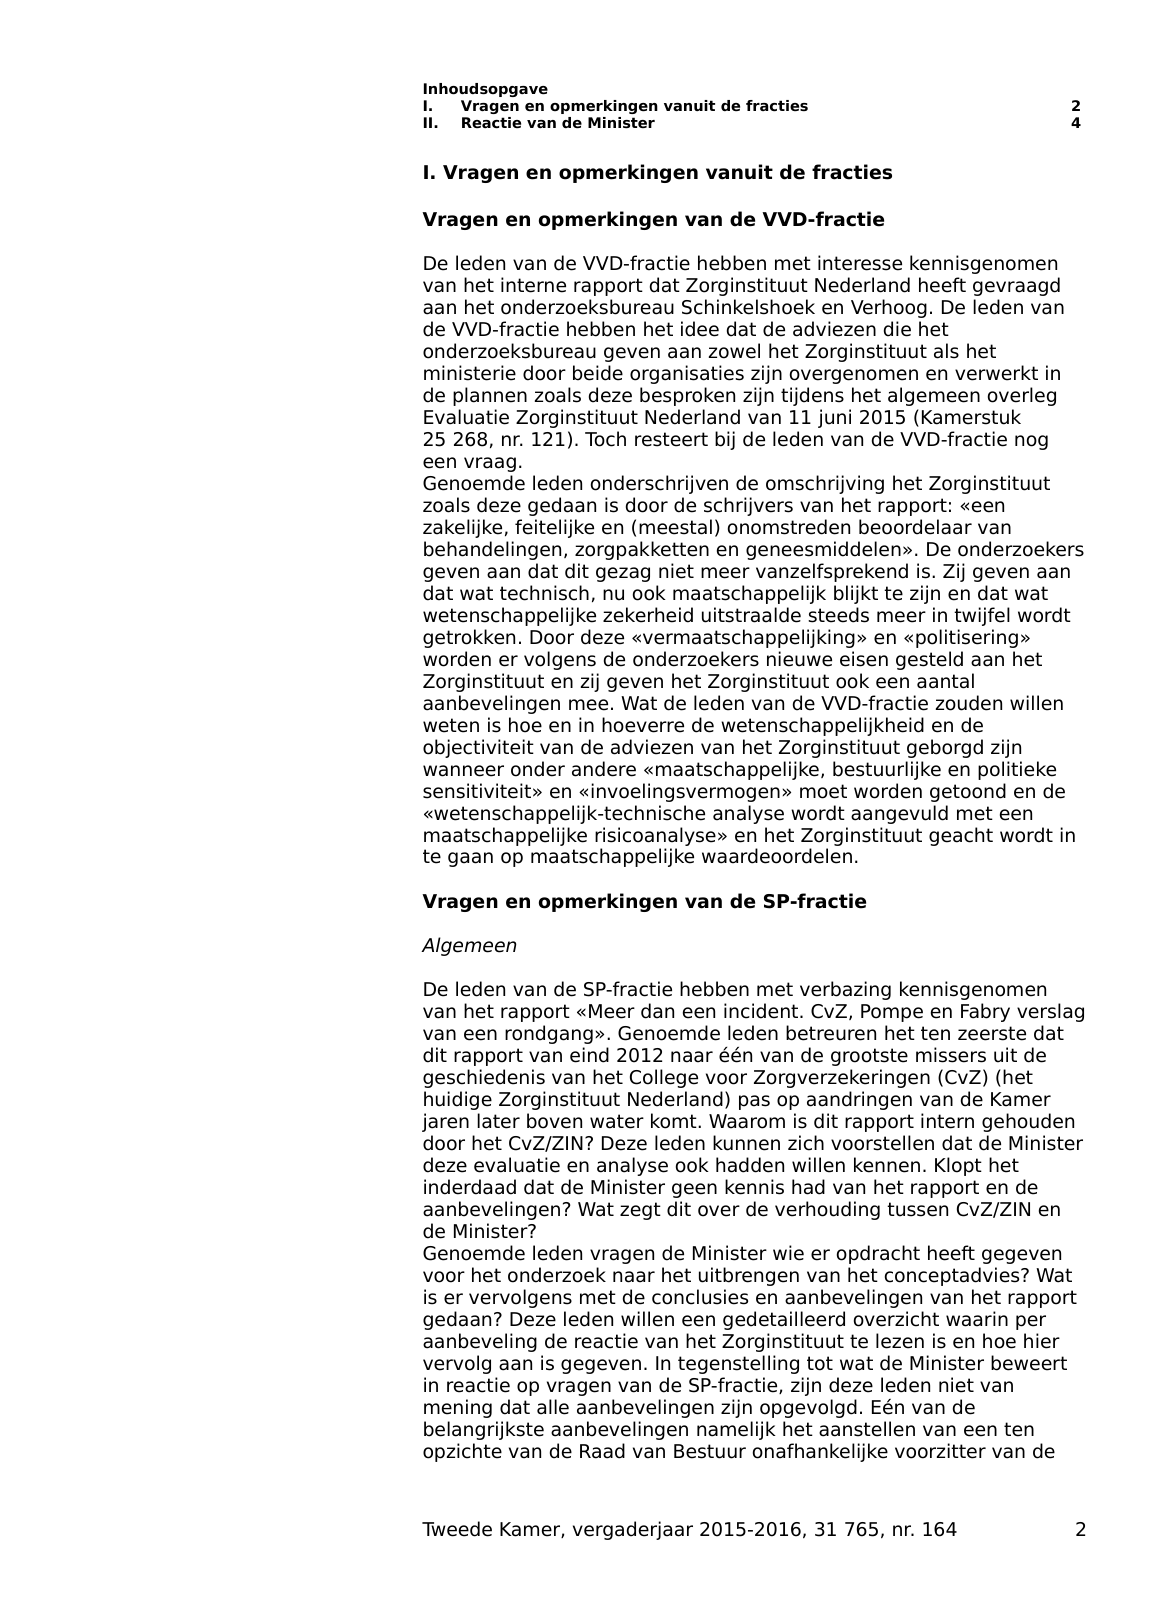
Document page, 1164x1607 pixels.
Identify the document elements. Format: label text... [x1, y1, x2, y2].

text De leden van de VVD-fractie hebben met interesse kennisgenomen van het interne rapport dat Zorginstituut Nederland heeft gevraagd aan het onderzoeksbureau Schinkelshoek en Verhoog. De leden van de VVD-fractie hebben het idee dat de adviezen die het onderzoeksbureau geven aan zowel het Zorginstituut als het ministerie door beide organisaties zijn overgenomen en verwerkt in de plannen zoals deze besproken zijn tijdens het algemeen overleg Evaluatie Zorginstituut Nederland van 11 juni 2015 (Kamerstuk 25 268, nr. 121). Toch resteert bij de leden van de VVD-fractie nog een vraag. [422, 253, 1087, 473]
text De leden van de SP-fractie hebben met verbazing kennisgenomen van het rapport «Meer dan een incident. CvZ, Pompe en Fabry verslag van een rondgang». Genoemde leden betreuren het ten zeerste dat dit rapport van eind 2012 naar één van de grootste missers uit de geschiedenis van het College voor Zorgverzekeringen (CvZ) (het huidige Zorginstituut Nederland) pas op aandringen van de Kamer jaren later boven water komt. Waarom is dit rapport intern gehouden door het CvZ/ZIN? Deze leden kunnen zich voorstellen dat de Minister deze evaluatie en analyse ook hadden willen kennen. Klopt het inderdaad dat de Minister geen kennis had van het rapport en de aanbevelingen? Wat zegt dit over de verhouding tussen CvZ/ZIN en de Minister? [422, 979, 1087, 1243]
subtitle I. Vragen en opmerkingen vanuit de fracties [422, 162, 1087, 184]
subtitle Vragen en opmerkingen van de SP-fractie [422, 891, 1087, 913]
text Genoemde leden vragen de Minister wie er opdracht heeft gegeven voor het onderzoek naar het uitbrengen van het conceptadvies? Wat is er vervolgens met de conclusies en aanbevelingen van het rapport gedaan? Deze leden willen een gedetailleerd overzicht waarin per aanbeveling de reactie van het Zorginstituut te lezen is en hoe hier vervolg aan is gegeven. In tegenstelling tot wat de Minister beweert in reactie op vragen van de SP-fractie, zijn deze leden niet van mening dat alle aanbevelingen zijn opgevolgd. Eén van de belangrijkste aanbevelingen namelijk het aanstellen van een ten opzichte van de Raad van Bestuur onafhankelijke voorzitter van de [422, 1243, 1087, 1462]
subtitle Vragen en opmerkingen van de VVD-fractie [422, 209, 1087, 231]
text Genoemde leden onderschrijven de omschrijving het Zorginstituut zoals deze gedaan is door de schrijvers van het rapport: «een zakelijke, feitelijke en (meestal) onomstreden beoordelaar van behandelingen, zorgpakketten en geneesmiddelen». De onderzoekers geven aan dat dit gezag niet meer vanzelfsprekend is. Zij geven aan dat wat technisch, nu ook maatschappelijk blijkt te zijn en dat wat wetenschappelijke zekerheid uitstraalde steeds meer in twijfel wordt getrokken. Door deze «vermaatschappelijking» en «politisering» worden er volgens de onderzoekers nieuwe eisen gesteld aan het Zorginstituut en zij geven het Zorginstituut ook een aantal aanbevelingen mee. Wat de leden van de VVD-fractie zouden willen weten is hoe en in hoeverre de wetenschappelijkheid en de objectiviteit van de adviezen van het Zorginstituut geborgd zijn wanneer onder andere «maatschappelijke, bestuurlijke en politieke sensitiviteit» en «invoelingsvermogen» moet worden getoond en de «wetenschappelijk-technische analyse wordt aangevuld met een maatschappelijke risicoanalyse» en het Zorginstituut geacht wordt in te gaan op maatschappelijke waardeoordelen. [422, 473, 1087, 868]
table_cell I. [422, 98, 454, 115]
table_cell II. [422, 115, 454, 132]
subtitle Algemeen [422, 935, 1087, 957]
table_cell Vragen en opmerkingen vanuit de fracties [455, 98, 1028, 115]
table_cell Reactie van de Minister [455, 115, 1028, 132]
table_header Inhoudsopgave [422, 81, 1028, 98]
table_cell 4 [1028, 115, 1087, 132]
table_cell 2 [1028, 98, 1087, 115]
table_header [1028, 81, 1087, 98]
